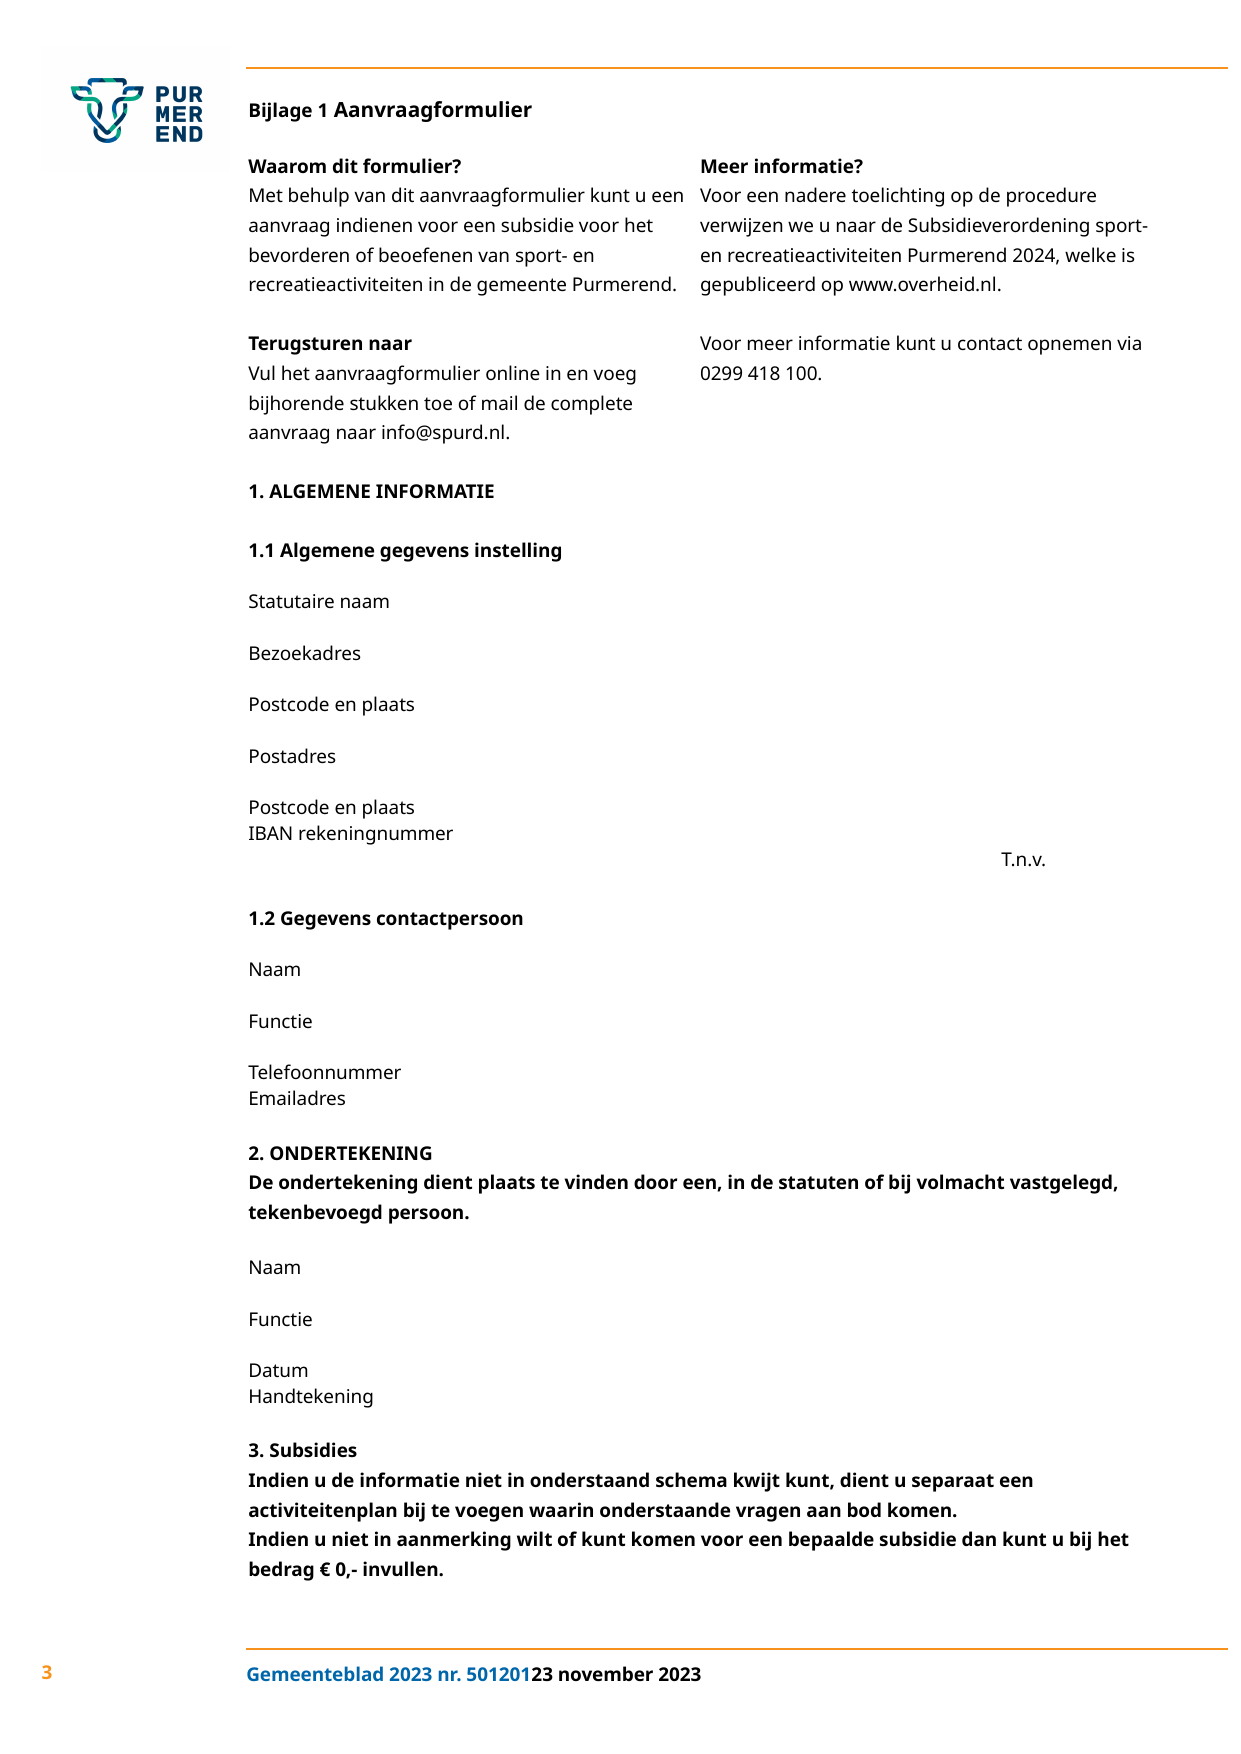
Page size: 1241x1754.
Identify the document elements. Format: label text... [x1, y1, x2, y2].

text De ondertekening dient plaats te vinden door een, in de statuten of bij volmacht vastgelegd, tekenbevoegd persoon. [248, 1169, 1152, 1224]
picture [41, 47, 231, 172]
table_cell [700, 1357, 1152, 1383]
table_cell Naam [248, 1254, 700, 1280]
table_cell Emailadres [248, 1085, 700, 1111]
table_cell [700, 1383, 1152, 1409]
table_cell [700, 794, 1152, 820]
table_cell Postadres [248, 743, 700, 769]
table_cell Naam [248, 956, 700, 982]
table_cell [248, 614, 700, 640]
table_cell [248, 769, 700, 794]
table_cell [700, 640, 1152, 666]
table_cell [248, 666, 700, 691]
table_cell [700, 1254, 1152, 1280]
table_cell Bezoekadres [248, 640, 700, 666]
table_cell [700, 1059, 1152, 1085]
text 1. ALGEMENE INFORMATIE [248, 478, 1152, 503]
text 2. ONDERTEKENING [248, 1140, 1152, 1165]
table_cell Functie [248, 1008, 700, 1033]
table_cell [248, 931, 700, 956]
table_cell [700, 872, 1152, 905]
table_cell Postcode en plaats [248, 691, 700, 717]
table_cell [248, 982, 700, 1008]
table_cell [248, 1111, 700, 1136]
table_header [248, 1229, 700, 1254]
table_cell [700, 1306, 1152, 1331]
table_cell Statutaire naam [248, 589, 700, 614]
text Indien u de informatie niet in onderstaand schema kwijt kunt, dient u separaat een activiteitenplan bij te voegen waarin onderstaande vragen aan bod komen. [248, 1467, 1152, 1522]
table_cell [700, 1085, 1152, 1111]
table_header 1.1 Algemene gegevens instelling [248, 537, 1152, 563]
text Indien u niet in aanmerking wilt of kunt komen voor een bepaalde subsidie dan kunt u bij het bedrag € 0,- invullen. [248, 1526, 1152, 1582]
table_cell [700, 1008, 1152, 1033]
table_cell [248, 1034, 700, 1059]
table_header Waarom dit formulier? Met behulp van dit aanvraagformulier kunt u een aanvraag indienen voor een subsidie voor het bevorderen of beoefenen van sport- en recreatieactiviteiten in de gemeente Purmerend. Terugsturen naar Vul het aanvraagformulier online in en voeg bijhorende stukken toe of mail de complete aanvraag naar info@spurd.nl. [248, 153, 700, 445]
table_cell Functie [248, 1306, 700, 1331]
table_header T.n.v. [1001, 846, 1152, 872]
table_header Meer informatie? Voor een nadere toelichting op de procedure verwijzen we u naar de Subsidieverordening sport- en recreatieactiviteiten Purmerend 2024, welke is gepubliceerd op www.overheid.nl. Voor meer informatie kunt u contact opnemen via 0299 418 100. [700, 153, 1152, 445]
table_cell IBAN rekeningnummer [248, 820, 700, 905]
table_cell [248, 1280, 700, 1306]
table_cell [700, 820, 1152, 846]
table_cell [700, 589, 1152, 614]
table_cell [248, 1409, 700, 1434]
table_cell Handtekening [248, 1383, 700, 1409]
table_cell [700, 956, 1152, 982]
table_cell Postcode en plaats [248, 794, 700, 820]
text Bijlage 1 Aanvraagformulier [248, 95, 1152, 123]
table_header [700, 846, 1001, 872]
table_cell [700, 743, 1152, 769]
table_cell Datum [248, 1357, 700, 1383]
table_cell 1.2 Gegevens contactpersoon [248, 905, 1152, 931]
table_cell [248, 717, 700, 743]
table_cell Telefoonnummer [248, 1059, 700, 1085]
table_cell [700, 691, 1152, 717]
table_cell [248, 1331, 700, 1357]
table_cell [248, 563, 700, 588]
text 3. Subsidies [248, 1438, 1152, 1463]
